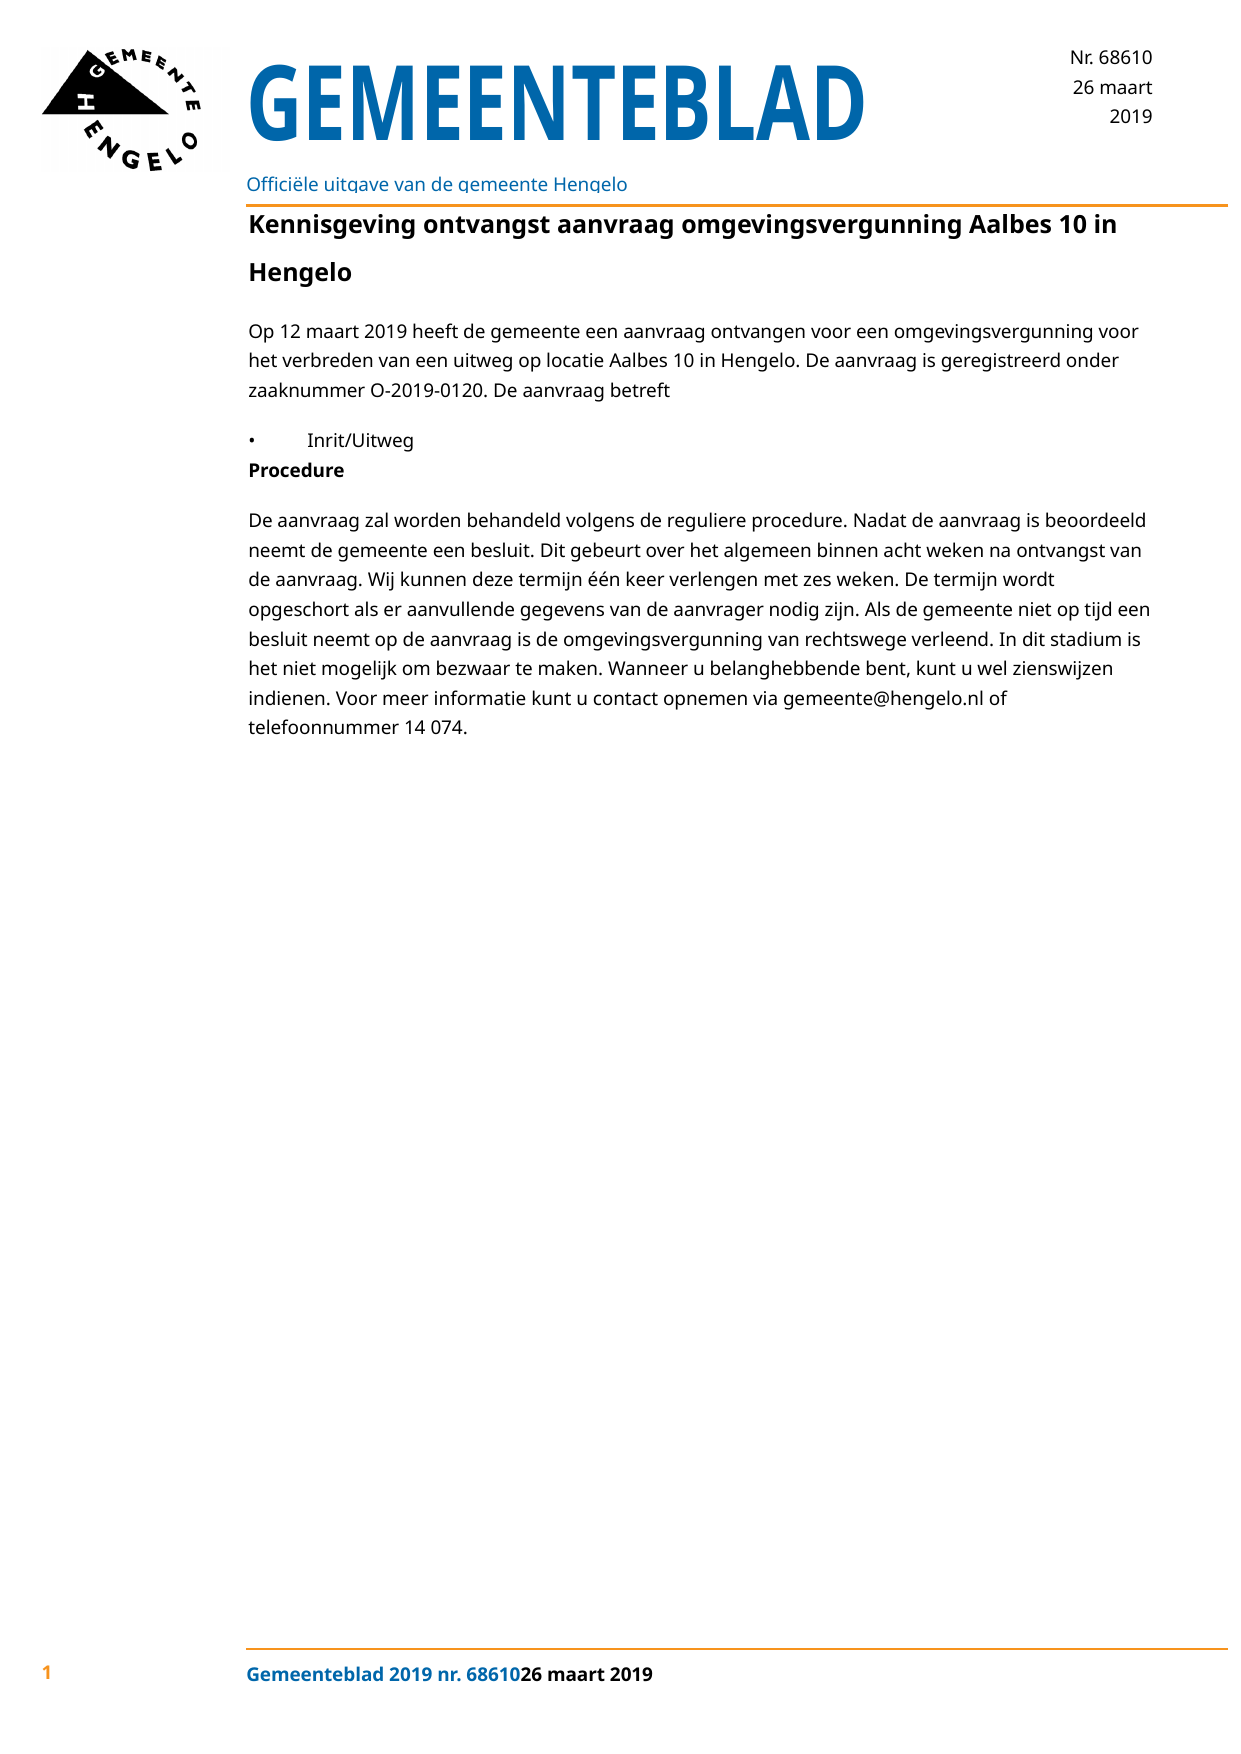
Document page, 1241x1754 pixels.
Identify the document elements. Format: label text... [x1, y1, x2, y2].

text Op 12 maart 2019 heeft de gemeente een aanvraag ontvangen voor een omgevingsvergunning voor het verbreden van een uitweg op locatie Aalbes 10 in Hengelo. De aanvraag is geregistreerd onder zaaknummer O-2019-0120. De aanvraag betreft [248, 318, 1152, 403]
text De aanvraag zal worden behandeld volgens de reguliere procedure. Nadat de aanvraag is beoordeeld neemt de gemeente een besluit. Dit gebeurt over het algemeen binnen acht weken na ontvangst van de aanvraag. Wij kunnen deze termijn één keer verlengen met zes weken. De termijn wordt opgeschort als er aanvullende gegevens van de aanvrager nodig zijn. Als de gemeente niet op tijd een besluit neemt op de aanvraag is de omgevingsvergunning van rechtswege verleend. In dit stadium is het niet mogelijk om bezwaar te maken. Wanneer u belanghebbende bent, kunt u wel zienswijzen indienen. Voor meer informatie kunt u contact opnemen via gemeente@hengelo.nl of telefoonnummer 14 074. [248, 507, 1152, 740]
text Procedure [248, 457, 1152, 483]
text Kennisgeving ontvangst aanvraag omgevingsvergunning Aalbes 10 in Hengelo [248, 207, 1152, 288]
picture [41, 47, 231, 172]
list Inrit/Uitweg [248, 427, 1152, 453]
